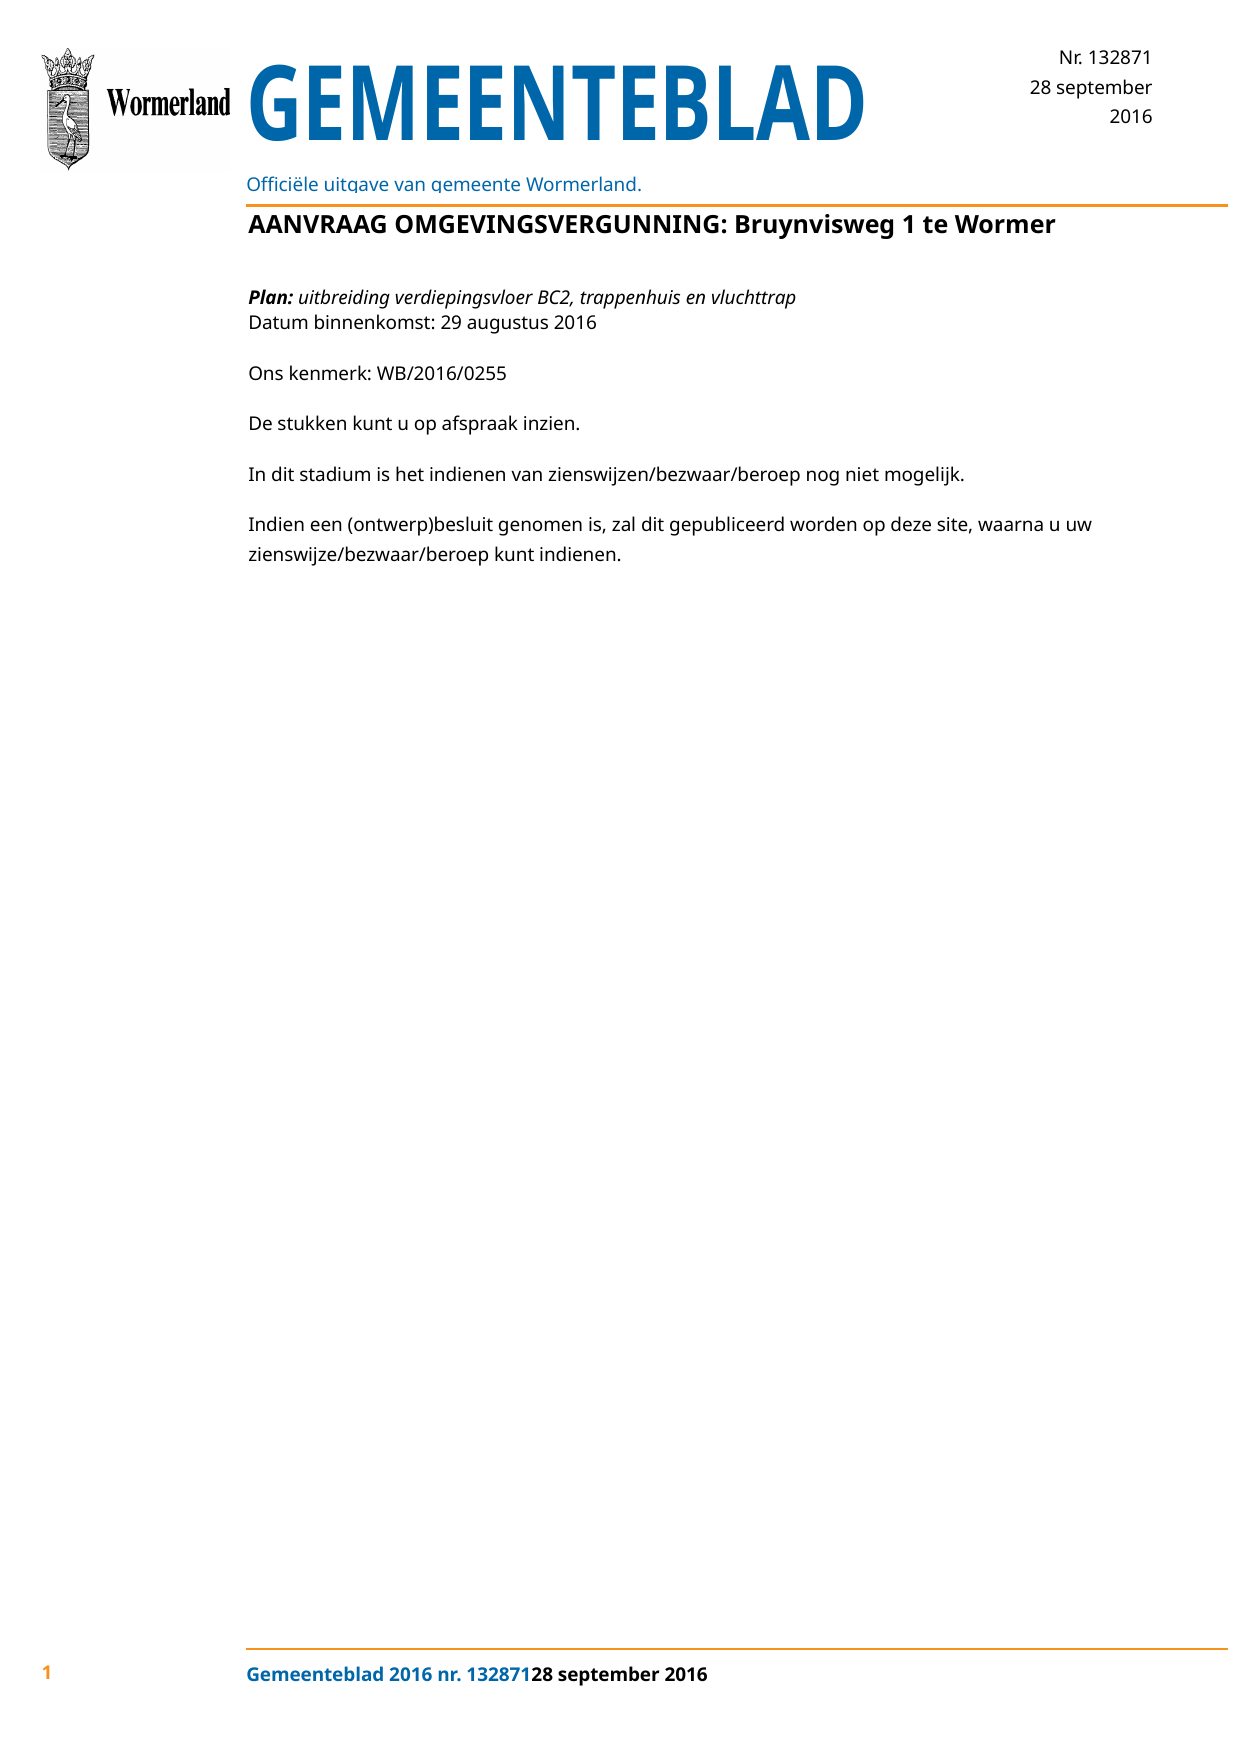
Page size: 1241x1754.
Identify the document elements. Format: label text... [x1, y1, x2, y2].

text In dit stadium is het indienen van zienswijzen/bezwaar/beroep nog niet mogelijk. [248, 461, 1152, 487]
text Plan: uitbreiding verdiepingsvloer BC2, trappenhuis en vluchttrap [248, 284, 1152, 309]
picture [41, 47, 231, 172]
text AANVRAAG OMGEVINGSVERGUNNING: Bruynvisweg 1 te Wormer [248, 207, 1152, 241]
text Ons kenmerk: WB/2016/0255 [248, 360, 1152, 386]
text Datum binnenkomst: 29 augustus 2016 [248, 309, 1152, 335]
text De stukken kunt u op afspraak inzien. [248, 410, 1152, 436]
text Indien een (ontwerp)besluit genomen is, zal dit gepubliceerd worden op deze site, waarna u uw zienswijze/bezwaar/beroep kunt indienen. [248, 511, 1152, 567]
